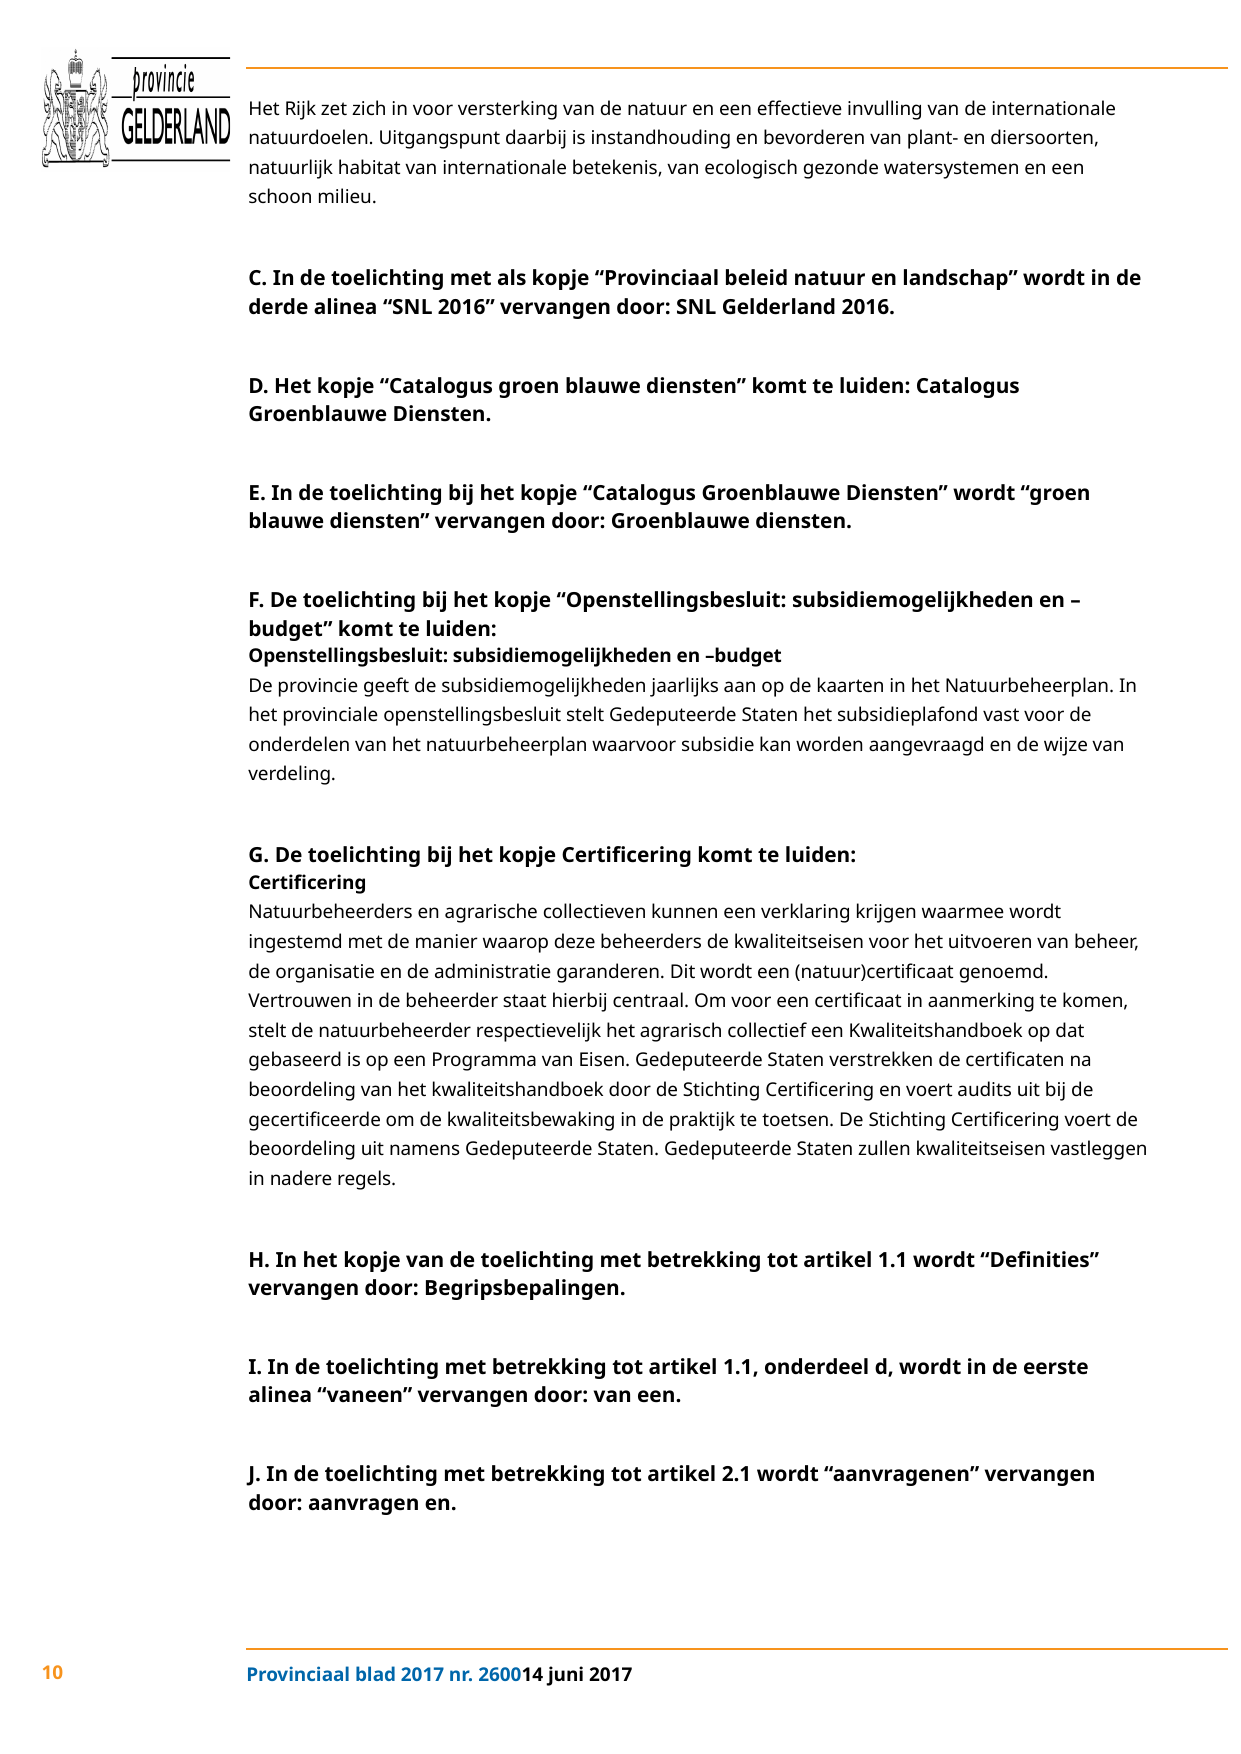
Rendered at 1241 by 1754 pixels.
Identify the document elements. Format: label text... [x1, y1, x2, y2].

text Certificering [248, 869, 1152, 895]
picture [41, 47, 231, 172]
text J. In de toelichting met betrekking tot artikel 2.1 wordt “aanvragenen” vervangen door: aanvragen en. [248, 1459, 1152, 1516]
text I. In de toelichting met betrekking tot artikel 1.1, onderdeel d, wordt in de eerste alinea “vaneen” vervangen door: van een. [248, 1352, 1152, 1409]
text C. In de toelichting met als kopje “Provinciaal beleid natuur en landschap” wordt in de derde alinea “SNL 2016” vervangen door: SNL Gelderland 2016. [248, 263, 1152, 320]
text Natuurbeheerders en agrarische collectieven kunnen een verklaring krijgen waarmee wordt ingestemd met de manier waarop deze beheerders de kwaliteitseisen voor het uitvoeren van beheer, de organisatie en de administratie garanderen. Dit wordt een (natuur)certificaat genoemd. Vertrouwen in de beheerder staat hierbij centraal. Om voor een certificaat in aanmerking te komen, stelt de natuurbeheerder respectievelijk het agrarisch collectief een Kwaliteitshandboek op dat gebaseerd is op een Programma van Eisen. Gedeputeerde Staten verstrekken de certificaten na beoordeling van het kwaliteitshandboek door de Stichting Certificering en voert audits uit bij de gecertificeerde om de kwaliteitsbewaking in de praktijk te toetsen. De Stichting Certificering voert de beoordeling uit namens Gedeputeerde Staten. Gedeputeerde Staten zullen kwaliteitseisen vastleggen in nadere regels. [248, 899, 1152, 1191]
text D. Het kopje “Catalogus groen blauwe diensten” komt te luiden: Catalogus Groenblauwe Diensten. [248, 371, 1152, 428]
text Het Rijk zet zich in voor versterking van de natuur en een effectieve invulling van de internationale natuurdoelen. Uitgangspunt daarbij is instandhouding en bevorderen van plant- en diersoorten, natuurlijk habitat van internationale betekenis, van ecologisch gezonde watersystemen en een schoon milieu. [248, 95, 1152, 209]
text G. De toelichting bij het kopje Certificering komt te luiden: [248, 841, 1152, 869]
text H. In het kopje van de toelichting met betrekking tot artikel 1.1 wordt “Definities” vervangen door: Begripsbepalingen. [248, 1245, 1152, 1302]
text F. De toelichting bij het kopje “Openstellingsbesluit: subsidiemogelijkheden en –budget” komt te luiden: [248, 585, 1152, 642]
text Openstellingsbesluit: subsidiemogelijkheden en –budget [248, 642, 1152, 668]
text E. In de toelichting bij het kopje “Catalogus Groenblauwe Diensten” wordt “groen blauwe diensten” vervangen door: Groenblauwe diensten. [248, 478, 1152, 535]
text De provincie geeft de subsidiemogelijkheden jaarlijks aan op de kaarten in het Natuurbeheerplan. In het provinciale openstellingsbesluit stelt Gedeputeerde Staten het subsidieplafond vast voor de onderdelen van het natuurbeheerplan waarvoor subsidie kan worden aangevraagd en de wijze van verdeling. [248, 672, 1152, 786]
